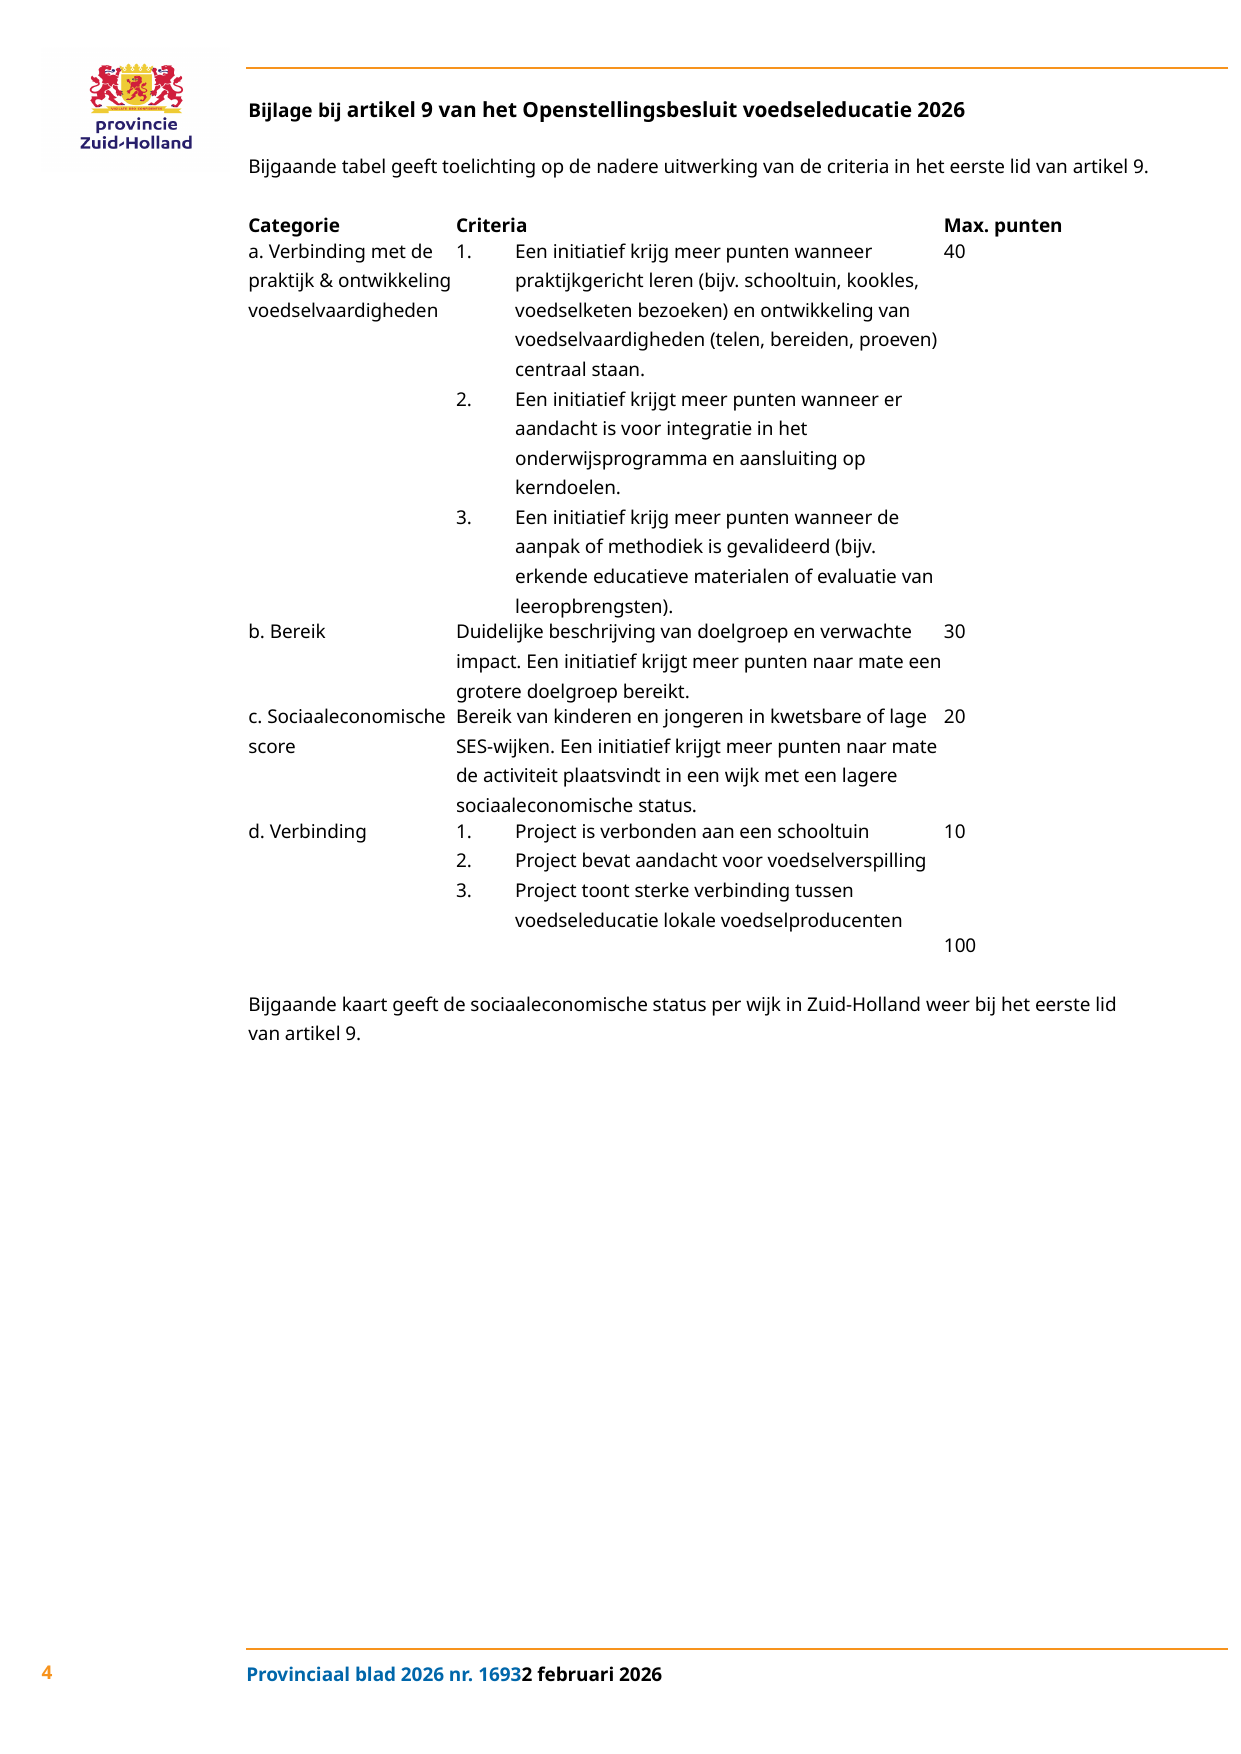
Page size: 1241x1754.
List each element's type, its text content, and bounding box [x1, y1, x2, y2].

table_cell Project is verbonden aan een schooltuin Project bevat aandacht voor voedselverspilling Project toont sterke verbinding tussen voedseleducatie lokale voedselproducenten [456, 818, 944, 932]
table_cell 10 [944, 818, 1152, 932]
table_header Max. punten [944, 212, 1152, 238]
table_cell c. Sociaaleconomische score [248, 704, 456, 818]
text Bijlage bij artikel 9 van het Openstellingsbesluit voedseleducatie 2026 [248, 95, 1152, 123]
table_cell [248, 933, 456, 958]
table_cell Duidelijke beschrijving van doelgroep en verwachte impact. Een initiatief krijgt meer punten naar mate een grotere doelgroep bereikt. [456, 619, 944, 703]
text Bijgaande kaart geeft de sociaaleconomische status per wijk in Zuid-Holland weer bij het eerste lid van artikel 9. [248, 991, 1152, 1046]
table_cell b. Bereik [248, 619, 456, 703]
table_cell 100 [944, 933, 1152, 958]
table_cell Bereik van kinderen en jongeren in kwetsbare of lage SES-wijken. Een initiatief krijgt meer punten naar mate de activiteit plaatsvindt in een wijk met een lagere sociaaleconomische status. [456, 704, 944, 818]
table_cell Een initiatief krijg meer punten wanneer praktijkgericht leren (bijv. schooltuin, kookles, voedselketen bezoeken) en ontwikkeling van voedselvaardigheden (telen, bereiden, proeven) centraal staan. Een initiatief krijgt meer punten wanneer er aandacht is voor integratie in het onderwijsprogramma en aansluiting op kerndoelen. Een initiatief krijg meer punten wanneer de aanpak of methodiek is gevalideerd (bijv. erkende educatieve materialen of evaluatie van leeropbrengsten). [456, 238, 944, 619]
table_cell 30 [944, 619, 1152, 703]
table_header Categorie [248, 212, 456, 238]
table_header Criteria [456, 212, 944, 238]
table_cell 20 [944, 704, 1152, 818]
table_cell a. Verbinding met de praktijk & ontwikkeling voedselvaardigheden [248, 238, 456, 619]
table_cell [456, 933, 944, 958]
text Bijgaande tabel geeft toelichting op de nadere uitwerking van de criteria in het eerste lid van artikel 9. [248, 153, 1152, 179]
table_cell d. Verbinding [248, 818, 456, 932]
table_cell 40 [944, 238, 1152, 619]
picture [41, 47, 231, 172]
